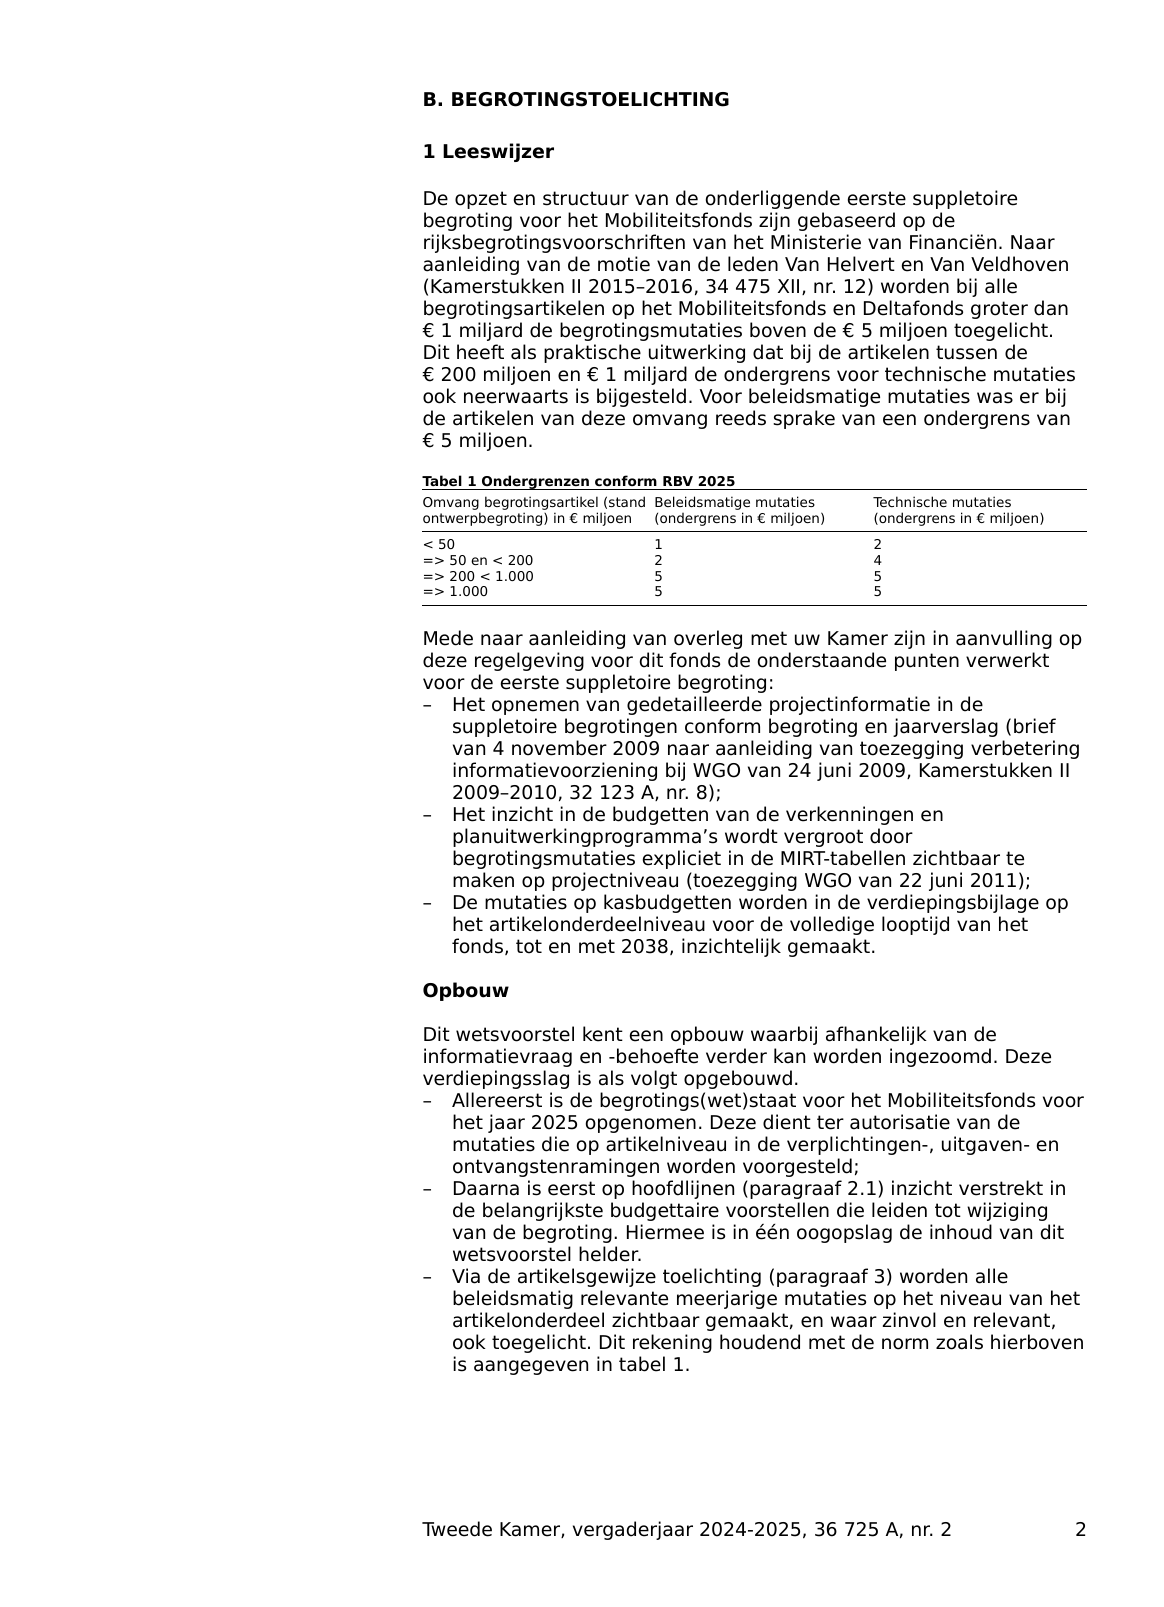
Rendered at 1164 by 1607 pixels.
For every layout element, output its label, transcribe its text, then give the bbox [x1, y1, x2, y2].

subtitle Opbouw [422, 980, 1087, 1002]
table_cell < 50 [422, 532, 648, 553]
table_cell => 200 < 1.000 [422, 569, 648, 584]
text – Via de artikelsgewijze toelichting (paragraaf 3) worden alle beleidsmatig relevante meerjarige mutaties op het niveau van het artikelonderdeel zichtbaar gemaakt, en waar zinvol en relevant, ook toegelicht. Dit rekening houdend met de norm zoals hierboven is aangegeven in tabel 1. [422, 1266, 1087, 1376]
table_cell Technische mutaties (ondergrens in € miljoen) [868, 490, 1087, 531]
table_cell 5 [868, 569, 1087, 584]
text – Het inzicht in de budgetten van de verkenningen en planuitwerkingprogramma’s wordt vergroot door begrotingsmutaties expliciet in de MIRT-tabellen zichtbaar te maken op projectniveau (toezegging WGO van 22 juni 2011); [422, 804, 1087, 892]
text De opzet en structuur van de onderliggende eerste suppletoire begroting voor het Mobiliteitsfonds zijn gebaseerd op de rijksbegrotingsvoorschriften van het Ministerie van Financiën. Naar aanleiding van de motie van de leden Van Helvert en Van Veldhoven (Kamerstukken II 2015–2016, 34 475 XII, nr. 12) worden bij alle begrotingsartikelen op het Mobiliteitsfonds en Deltafonds groter dan € 1 miljard de begrotingsmutaties boven de € 5 miljoen toegelicht. Dit heeft als praktische uitwerking dat bij de artikelen tussen de € 200 miljoen en € 1 miljard de ondergrens voor technische mutaties ook neerwaarts is bijgesteld. Voor beleidsmatige mutaties was er bij de artikelen van deze omvang reeds sprake van een ondergrens van € 5 miljoen. [422, 188, 1087, 452]
table_cell Omvang begrotingsartikel (stand ontwerpbegroting) in € miljoen [422, 490, 648, 531]
text – De mutaties op kasbudgetten worden in de verdiepingsbijlage op het artikelonderdeelniveau voor de volledige looptijd van het fonds, tot en met 2038, inzichtelijk gemaakt. [422, 892, 1087, 957]
text Dit wetsvoorstel kent een opbouw waarbij afhankelijk van de informatievraag en -behoefte verder kan worden ingezoomd. Deze verdiepingsslag is als volgt opgebouwd. [422, 1024, 1087, 1090]
subtitle 1 Leeswijzer [422, 141, 1087, 163]
table_header Tabel 1 Ondergrenzen conform RBV 2025 [422, 474, 1087, 489]
table_cell 5 [648, 569, 867, 584]
table_cell => 1.000 [422, 584, 648, 604]
table_cell 2 [648, 553, 867, 568]
table_cell 1 [648, 532, 867, 553]
table_cell 2 [868, 532, 1087, 553]
text Mede naar aanleiding van overleg met uw Kamer zijn in aanvulling op deze regelgeving voor dit fonds de onderstaande punten verwerkt voor de eerste suppletoire begroting: [422, 628, 1087, 694]
subtitle B. BEGROTINGSTOELICHTING [422, 89, 1087, 111]
table_cell Beleidsmatige mutaties (ondergrens in € miljoen) [648, 490, 867, 531]
text – Daarna is eerst op hoofdlijnen (paragraaf 2.1) inzicht verstrekt in de belangrijkste budgettaire voorstellen die leiden tot wijziging van de begroting. Hiermee is in één oogopslag de inhoud van dit wetsvoorstel helder. [422, 1178, 1087, 1266]
table_cell 5 [648, 584, 867, 604]
text – Allereerst is de begrotings(wet)staat voor het Mobiliteitsfonds voor het jaar 2025 opgenomen. Deze dient ter autorisatie van de mutaties die op artikelniveau in de verplichtingen-, uitgaven- en ontvangstenramingen worden voorgesteld; [422, 1090, 1087, 1178]
table_cell 4 [868, 553, 1087, 568]
text – Het opnemen van gedetailleerde projectinformatie in de suppletoire begrotingen conform begroting en jaarverslag (brief van 4 november 2009 naar aanleiding van toezegging verbetering informatievoorziening bij WGO van 24 juni 2009, Kamerstukken II 2009–2010, 32 123 A, nr. 8); [422, 694, 1087, 804]
table_cell => 50 en < 200 [422, 553, 648, 568]
table_cell 5 [868, 584, 1087, 604]
